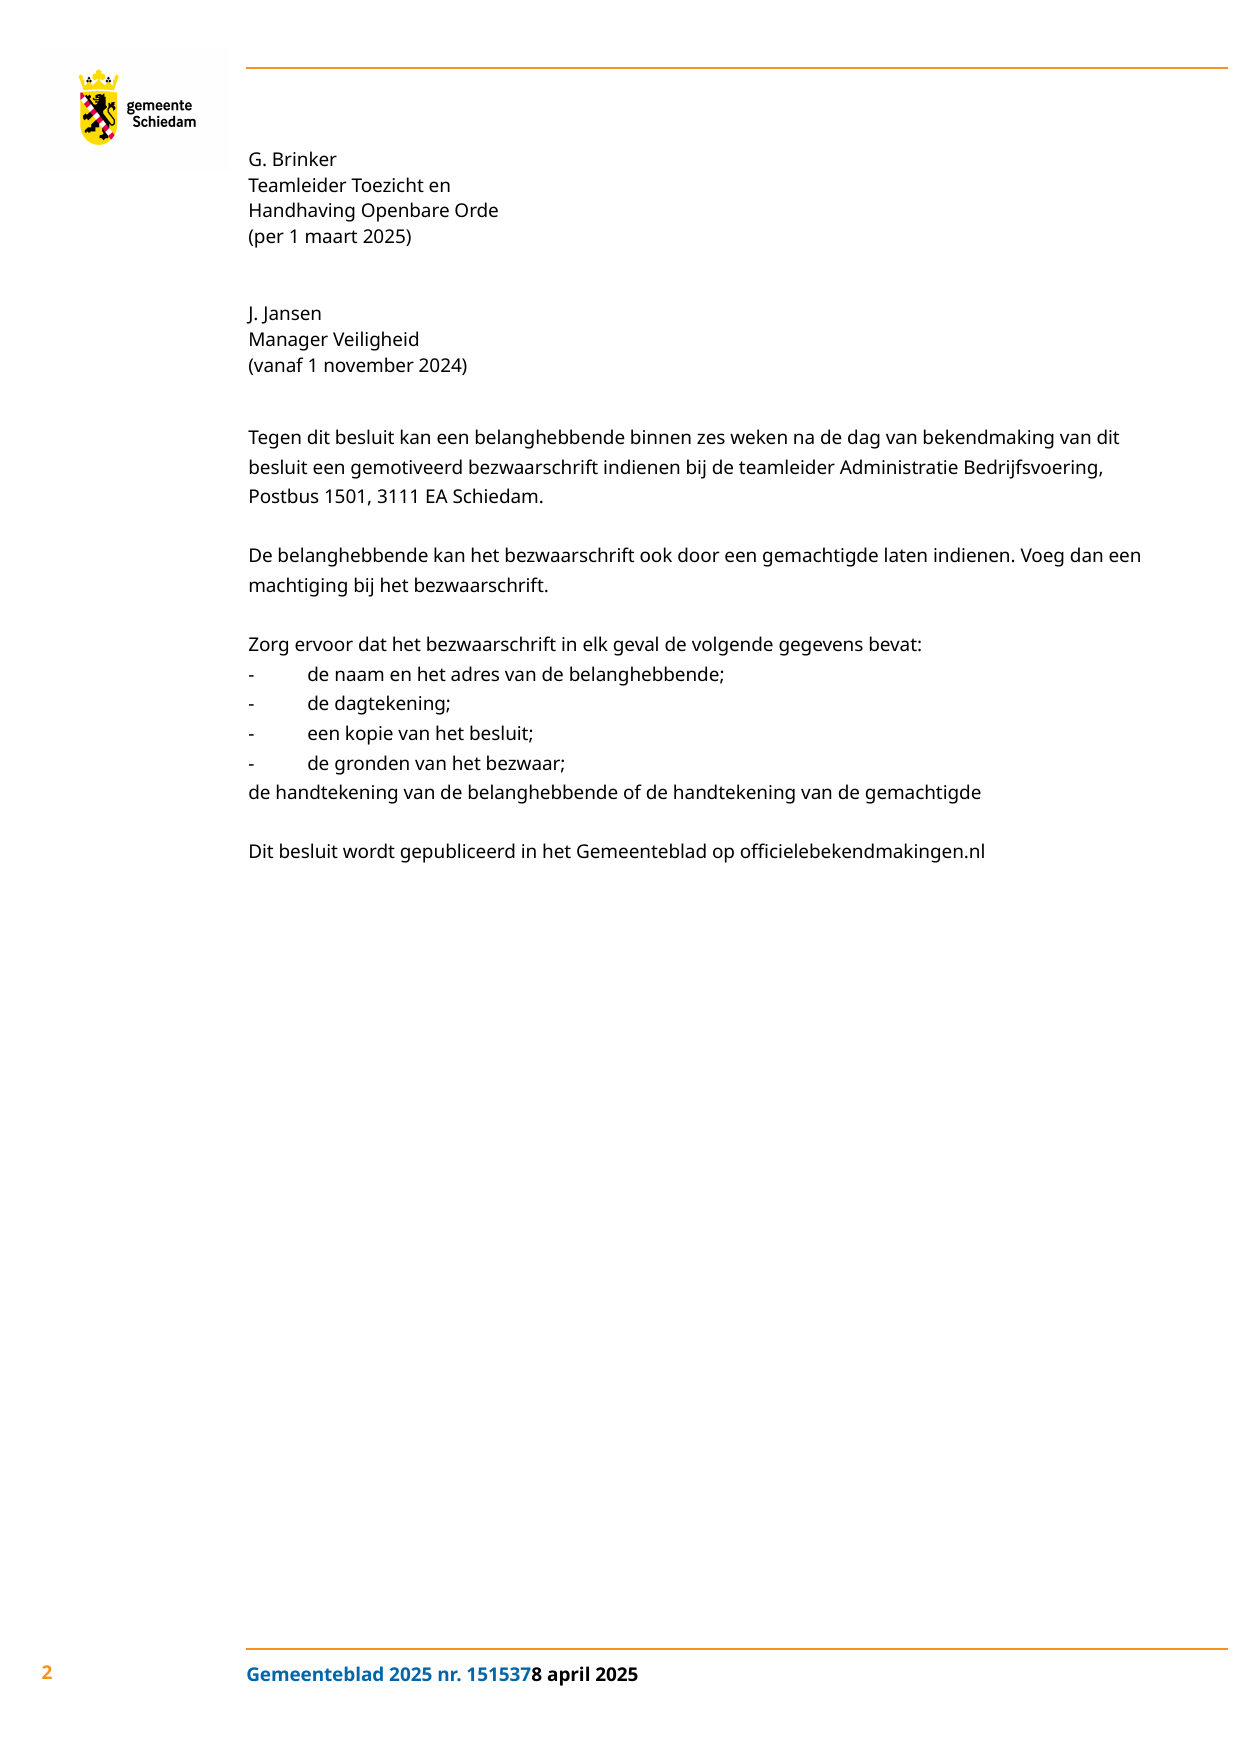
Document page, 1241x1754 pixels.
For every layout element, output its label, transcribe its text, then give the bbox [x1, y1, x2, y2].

text Tegen dit besluit kan een belanghebbende binnen zes weken na de dag van bekendmaking van dit besluit een gemotiveerd bezwaarschrift indienen bij de teamleider Administratie Bedrijfsvoering, Postbus 1501, 3111 EA Schiedam. [248, 424, 1152, 509]
text J. Jansen [248, 301, 1152, 326]
text Handhaving Openbare Orde [248, 198, 1152, 223]
text de handtekening van de belanghebbende of de handtekening van de gemachtigde [248, 779, 1152, 805]
text (per 1 maart 2025) [248, 223, 1152, 249]
list de naam en het adres van de belanghebbende; [248, 661, 1152, 687]
list de dagtekening; [248, 691, 1152, 716]
text (vanaf 1 november 2024) [248, 352, 1152, 378]
list een kopie van het besluit; [248, 720, 1152, 746]
list de gronden van het bezwaar; [248, 750, 1152, 776]
picture [41, 47, 231, 172]
text De belanghebbende kan het bezwaarschrift ook door een gemachtigde laten indienen. Voeg dan een machtiging bij het bezwaarschrift. [248, 543, 1152, 598]
text Teamleider Toezicht en [248, 172, 1152, 198]
text G. Brinker [248, 146, 1152, 172]
text Dit besluit wordt gepubliceerd in het Gemeenteblad op officielebekendmakingen.nl [248, 838, 1152, 864]
text Manager Veiligheid [248, 326, 1152, 352]
text Zorg ervoor dat het bezwaarschrift in elk geval de volgende gegevens bevat: [248, 631, 1152, 657]
